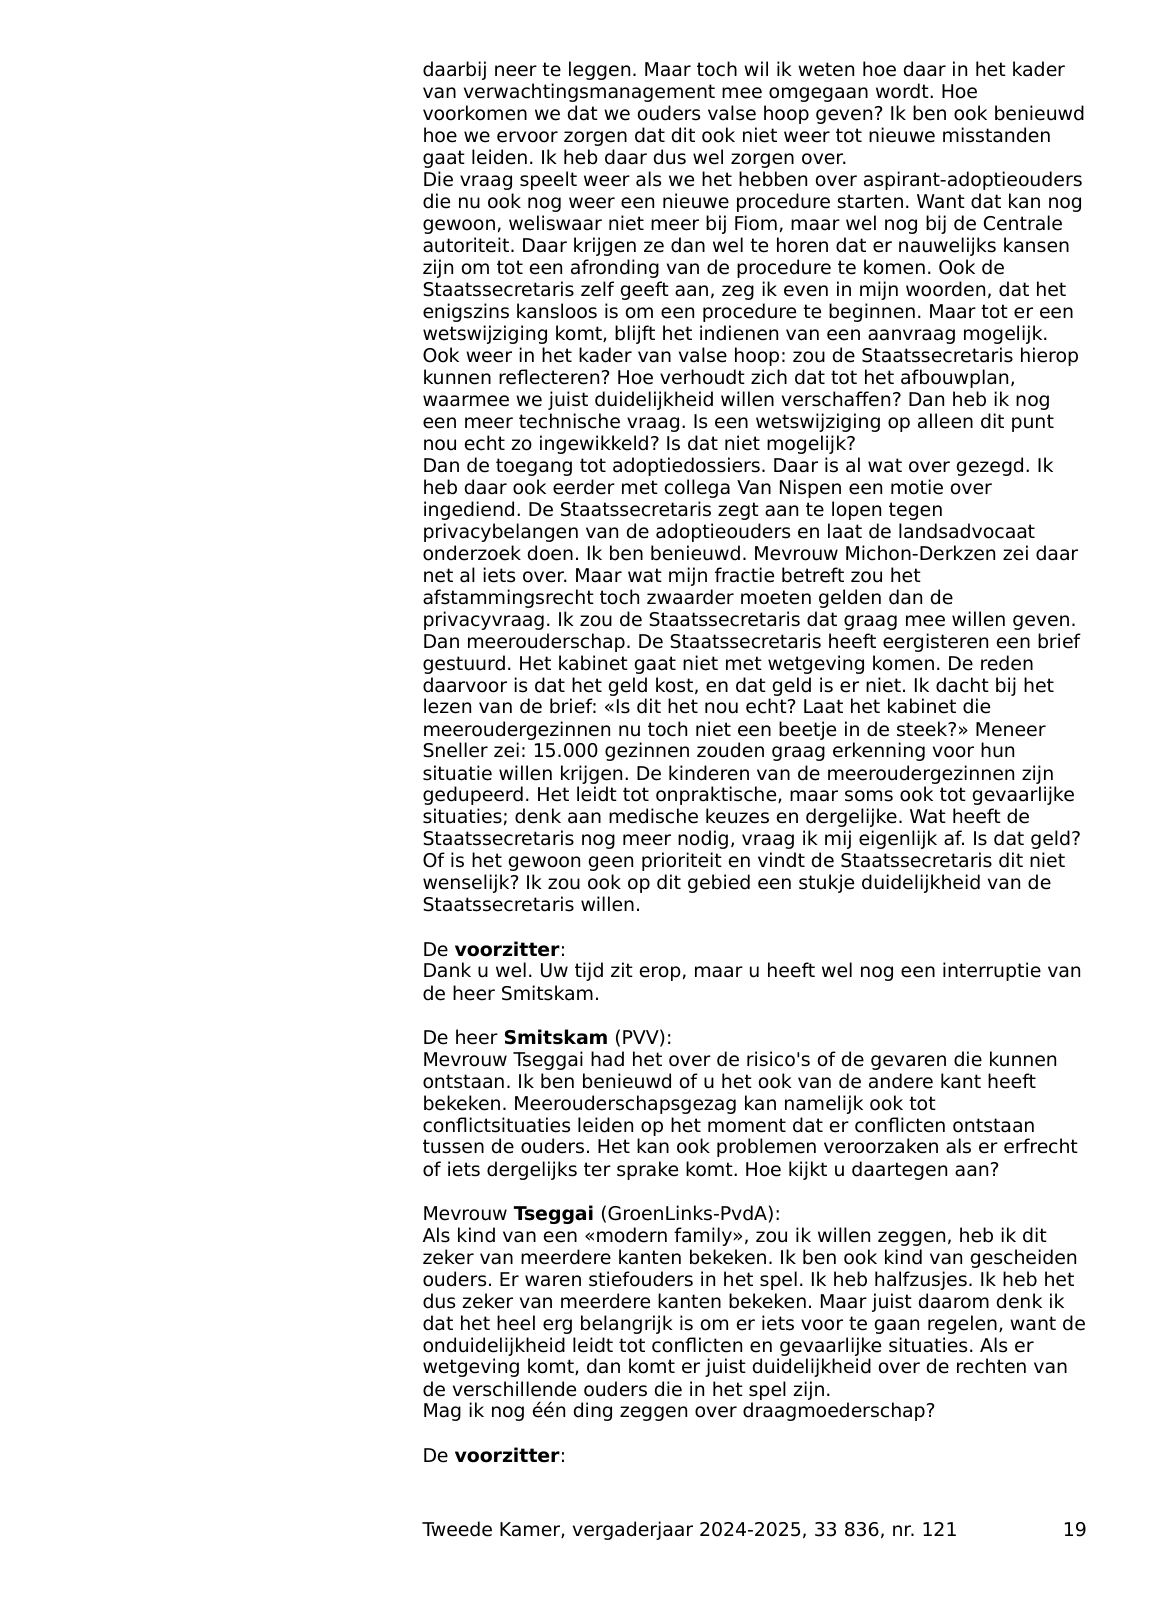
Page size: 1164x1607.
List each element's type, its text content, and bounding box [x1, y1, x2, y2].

text Dan de toegang tot adoptiedossiers. Daar is al wat over gezegd. Ik heb daar ook eerder met collega Van Nispen een motie over ingediend. De Staatssecretaris zegt aan te lopen tegen privacybelangen van de adoptieouders en laat de landsadvocaat onderzoek doen. Ik ben benieuwd. Mevrouw Michon-Derkzen zei daar net al iets over. Maar wat mijn fractie betreft zou het afstammingsrecht toch zwaarder moeten gelden dan de privacyvraag. Ik zou de Staatssecretaris dat graag mee willen geven. [422, 455, 1087, 631]
text Mevrouw Tseggai had het over de risico's of de gevaren die kunnen ontstaan. Ik ben benieuwd of u het ook van de andere kant heeft bekeken. Meerouderschapsgezag kan namelijk ook tot conflictsituaties leiden op het moment dat er conflicten ontstaan tussen de ouders. Het kan ook problemen veroorzaken als er erfrecht of iets dergelijks ter sprake komt. Hoe kijkt u daartegen aan? [422, 1048, 1087, 1180]
text Dan meerouderschap. De Staatssecretaris heeft eergisteren een brief gestuurd. Het kabinet gaat niet met wetgeving komen. De reden daarvoor is dat het geld kost, en dat geld is er niet. Ik dacht bij het lezen van de brief: «Is dit het nou echt? Laat het kabinet die meeroudergezinnen nu toch niet een beetje in de steek?» Meneer Sneller zei: 15.000 gezinnen zouden graag erkenning voor hun situatie willen krijgen. De kinderen van de meeroudergezinnen zijn gedupeerd. Het leidt tot onpraktische, maar soms ook tot gevaarlijke situaties; denk aan medische keuzes en dergelijke. Wat heeft de Staatssecretaris nog meer nodig, vraag ik mij eigenlijk af. Is dat geld? Of is het gewoon geen prioriteit en vindt de Staatssecretaris dit niet wenselijk? Ik zou ook op dit gebied een stukje duidelijkheid van de Staatssecretaris willen. [422, 631, 1087, 916]
text De voorzitter: [422, 1444, 1087, 1467]
text Die vraag speelt weer als we het hebben over aspirant-adoptieouders die nu ook nog weer een nieuwe procedure starten. Want dat kan nog gewoon, weliswaar niet meer bij Fiom, maar wel nog bij de Centrale autoriteit. Daar krijgen ze dan wel te horen dat er nauwelijks kansen zijn om tot een afronding van de procedure te komen. Ook de Staatssecretaris zelf geeft aan, zeg ik even in mijn woorden, dat het enigszins kansloos is om een procedure te beginnen. Maar tot er een wetswijziging komt, blijft het indienen van een aanvraag mogelijk. Ook weer in het kader van valse hoop: zou de Staatssecretaris hierop kunnen reflecteren? Hoe verhoudt zich dat tot het afbouwplan, waarmee we juist duidelijkheid willen verschaffen? Dan heb ik nog een meer technische vraag. Is een wetswijziging op alleen dit punt nou echt zo ingewikkeld? Is dat niet mogelijk? [422, 169, 1087, 455]
text daarbij neer te leggen. Maar toch wil ik weten hoe daar in het kader van verwachtingsmanagement mee omgegaan wordt. Hoe voorkomen we dat we ouders valse hoop geven? Ik ben ook benieuwd hoe we ervoor zorgen dat dit ook niet weer tot nieuwe misstanden gaat leiden. Ik heb daar dus wel zorgen over. [422, 59, 1087, 169]
text Als kind van een «modern family», zou ik willen zeggen, heb ik dit zeker van meerdere kanten bekeken. Ik ben ook kind van gescheiden ouders. Er waren stiefouders in het spel. Ik heb halfzusjes. Ik heb het dus zeker van meerdere kanten bekeken. Maar juist daarom denk ik dat het heel erg belangrijk is om er iets voor te gaan regelen, want de onduidelijkheid leidt tot conflicten en gevaarlijke situaties. Als er wetgeving komt, dan komt er juist duidelijkheid over de rechten van de verschillende ouders die in het spel zijn. [422, 1224, 1087, 1400]
text De voorzitter: [422, 938, 1087, 960]
text De heer Smitskam (PVV): [422, 1027, 1087, 1048]
text Mag ik nog één ding zeggen over draagmoederschap? [422, 1400, 1087, 1422]
text Dank u wel. Uw tijd zit erop, maar u heeft wel nog een interruptie van de heer Smitskam. [422, 960, 1087, 1004]
text Mevrouw Tseggai (GroenLinks-PvdA): [422, 1203, 1087, 1224]
